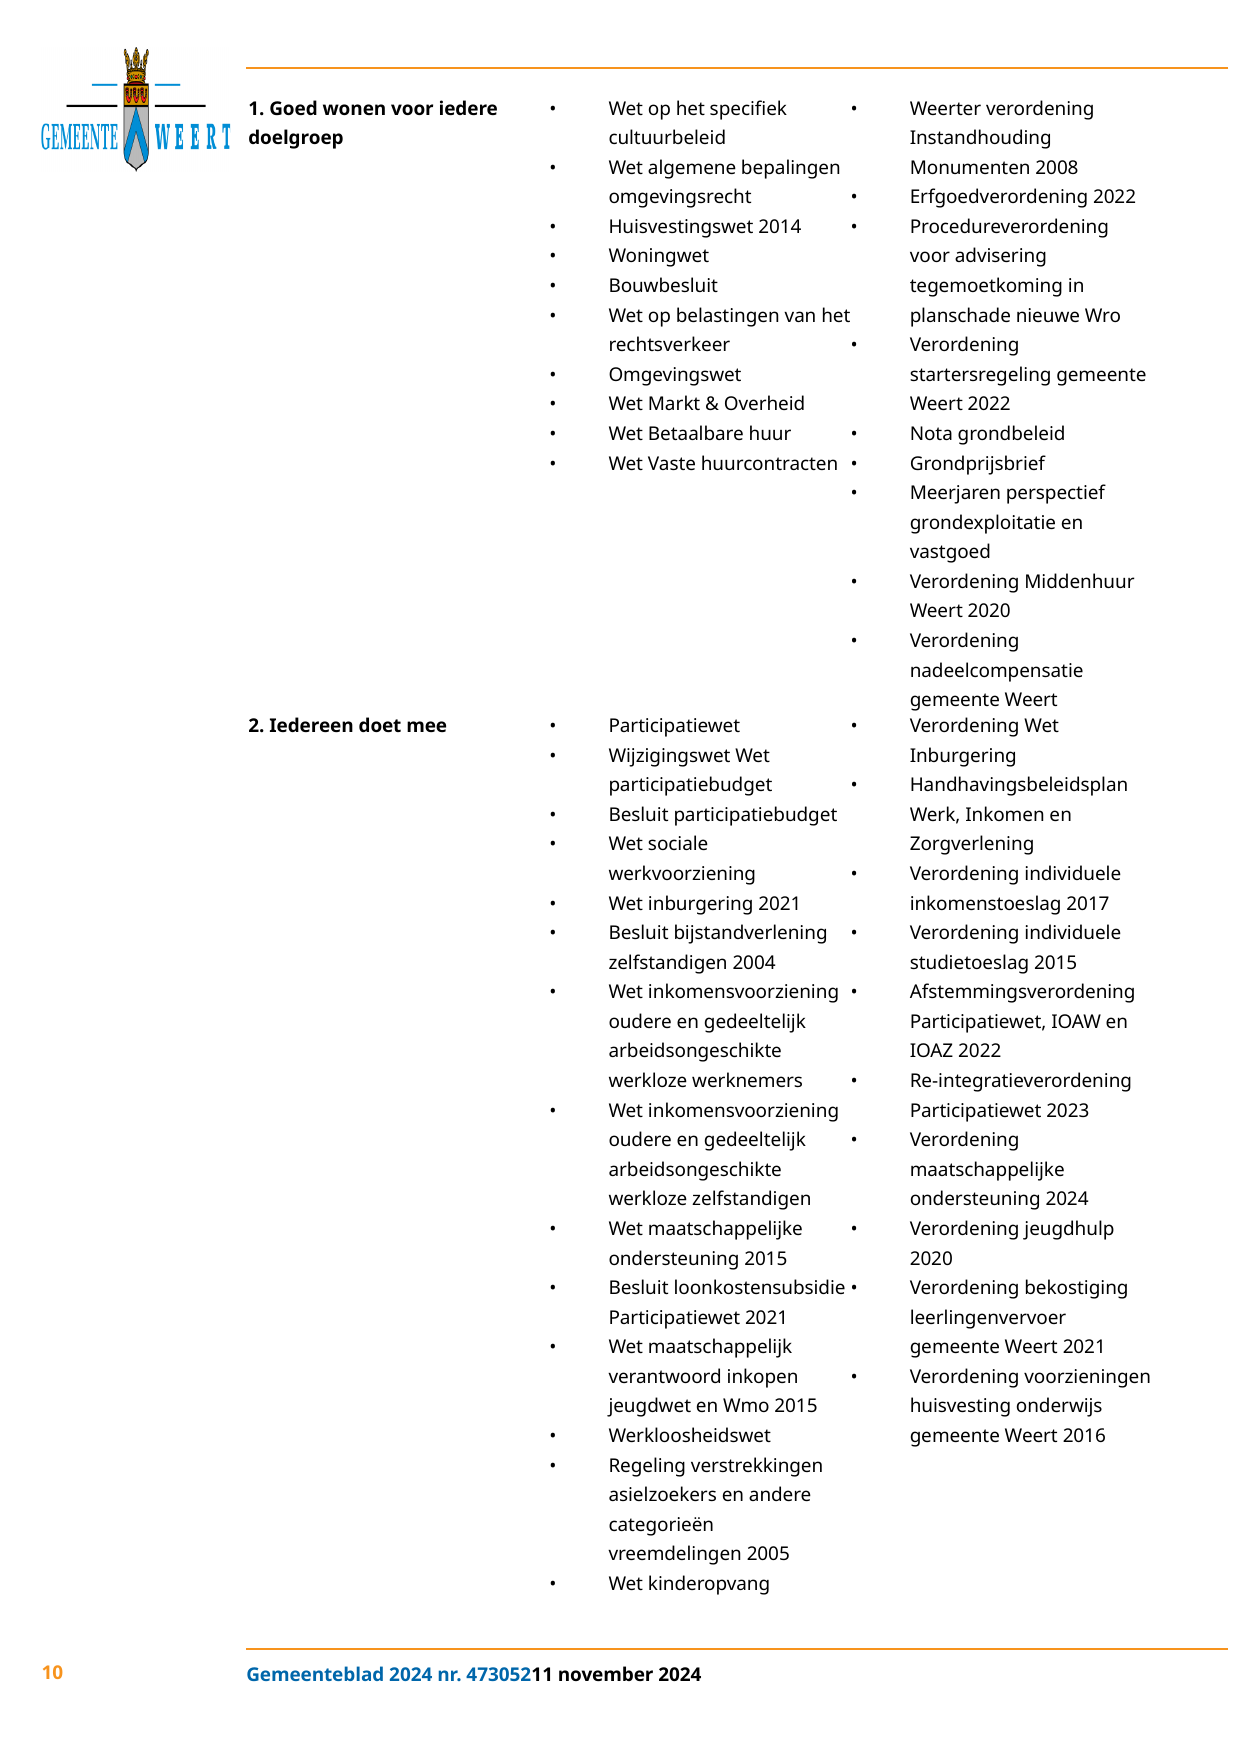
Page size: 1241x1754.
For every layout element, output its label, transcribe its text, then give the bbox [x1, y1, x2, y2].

table_cell Weerter verordening Instandhouding Monumenten 2008 Erfgoedverordening 2022 Procedureverordening voor advisering tegemoetkoming in planschade nieuwe Wro Verordening startersregeling gemeente Weert 2022 Nota grondbeleid Grondprijsbrief Meerjaren perspectief grondexploitatie en vastgoed Verordening Middenhuur Weert 2020 Verordening nadeelcompensatie gemeente Weert [850, 95, 1152, 712]
table_cell 2. Iedereen doet mee [248, 712, 549, 1596]
table_cell Wet op het specifiek cultuurbeleid Wet algemene bepalingen omgevingsrecht Huisvestingswet 2014 Woningwet Bouwbesluit Wet op belastingen van het rechtsverkeer Omgevingswet Wet Markt & Overheid Wet Betaalbare huur Wet Vaste huurcontracten [549, 95, 850, 712]
table_cell 1. Goed wonen voor iedere doelgroep [248, 95, 549, 712]
table_cell Participatiewet Wijzigingswet Wet participatiebudget Besluit participatiebudget Wet sociale werkvoorziening Wet inburgering 2021 Besluit bijstandverlening zelfstandigen 2004 Wet inkomensvoorziening oudere en gedeeltelijk arbeidsongeschikte werkloze werknemers Wet inkomensvoorziening oudere en gedeeltelijk arbeidsongeschikte werkloze zelfstandigen Wet maatschappelijke ondersteuning 2015 Besluit loonkostensubsidie Participatiewet 2021 Wet maatschappelijk verantwoord inkopen jeugdwet en Wmo 2015 Werkloosheidswet Regeling verstrekkingen asielzoekers en andere categorieën vreemdelingen 2005 Wet kinderopvang [549, 712, 850, 1596]
table_cell Verordening Wet Inburgering Handhavingsbeleidsplan Werk, Inkomen en Zorgverlening Verordening individuele inkomenstoeslag 2017 Verordening individuele studietoeslag 2015 Afstemmingsverordening Participatiewet, IOAW en IOAZ 2022 Re-integratieverordening Participatiewet 2023 Verordening maatschappelijke ondersteuning 2024 Verordening jeugdhulp 2020 Verordening bekostiging leerlingenvervoer gemeente Weert 2021 Verordening voorzieningen huisvesting onderwijs gemeente Weert 2016 [850, 712, 1152, 1596]
picture [41, 47, 231, 172]
